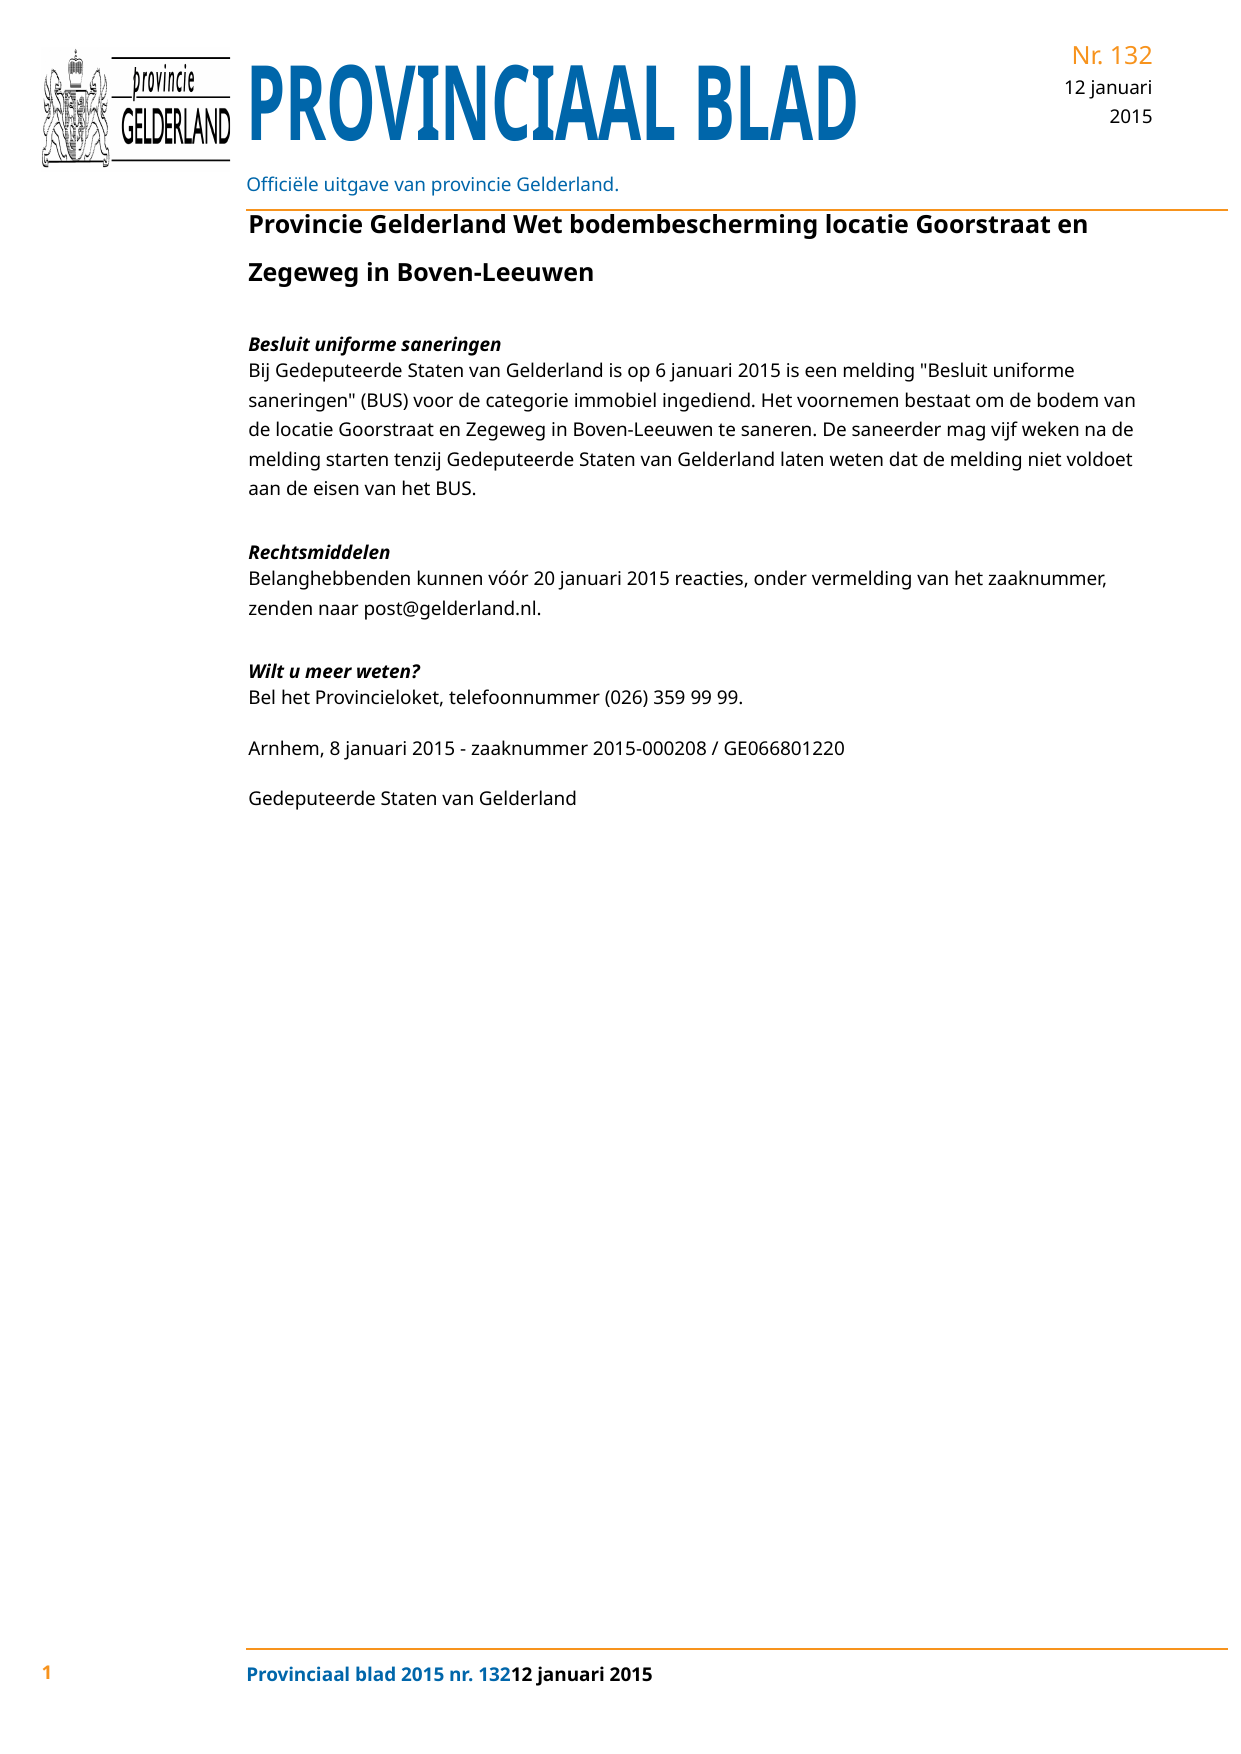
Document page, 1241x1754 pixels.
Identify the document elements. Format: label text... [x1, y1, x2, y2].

text Bij Gedeputeerde Staten van Gelderland is op 6 januari 2015 is een melding "Besluit uniforme saneringen" (BUS) voor de categorie immobiel ingediend. Het voornemen bestaat om de bodem van de locatie Goorstraat en Zegeweg in Boven-Leeuwen te saneren. De saneerder mag vijf weken na de melding starten tenzij Gedeputeerde Staten van Gelderland laten weten dat de melding niet voldoet aan de eisen van het BUS. [248, 357, 1152, 501]
text Gedeputeerde Staten van Gelderland [248, 785, 1152, 811]
text Arnhem, 8 januari 2015 - zaaknummer 2015-000208 / GE066801220 [248, 735, 1152, 761]
text Rechtsmiddelen [248, 539, 1152, 565]
text Wilt u meer weten? [248, 659, 1152, 684]
text Provincie Gelderland Wet bodembescherming locatie Goorstraat en Zegeweg in Boven-Leeuwen [248, 211, 1152, 288]
text Bel het Provincieloket, telefoonnummer (026) 359 99 99. [248, 684, 1152, 710]
picture [41, 47, 231, 172]
text Besluit uniforme saneringen [248, 331, 1152, 357]
text Belanghebbenden kunnen vóór 20 januari 2015 reacties, onder vermelding van het zaaknummer, zenden naar post@gelderland.nl. [248, 565, 1152, 621]
